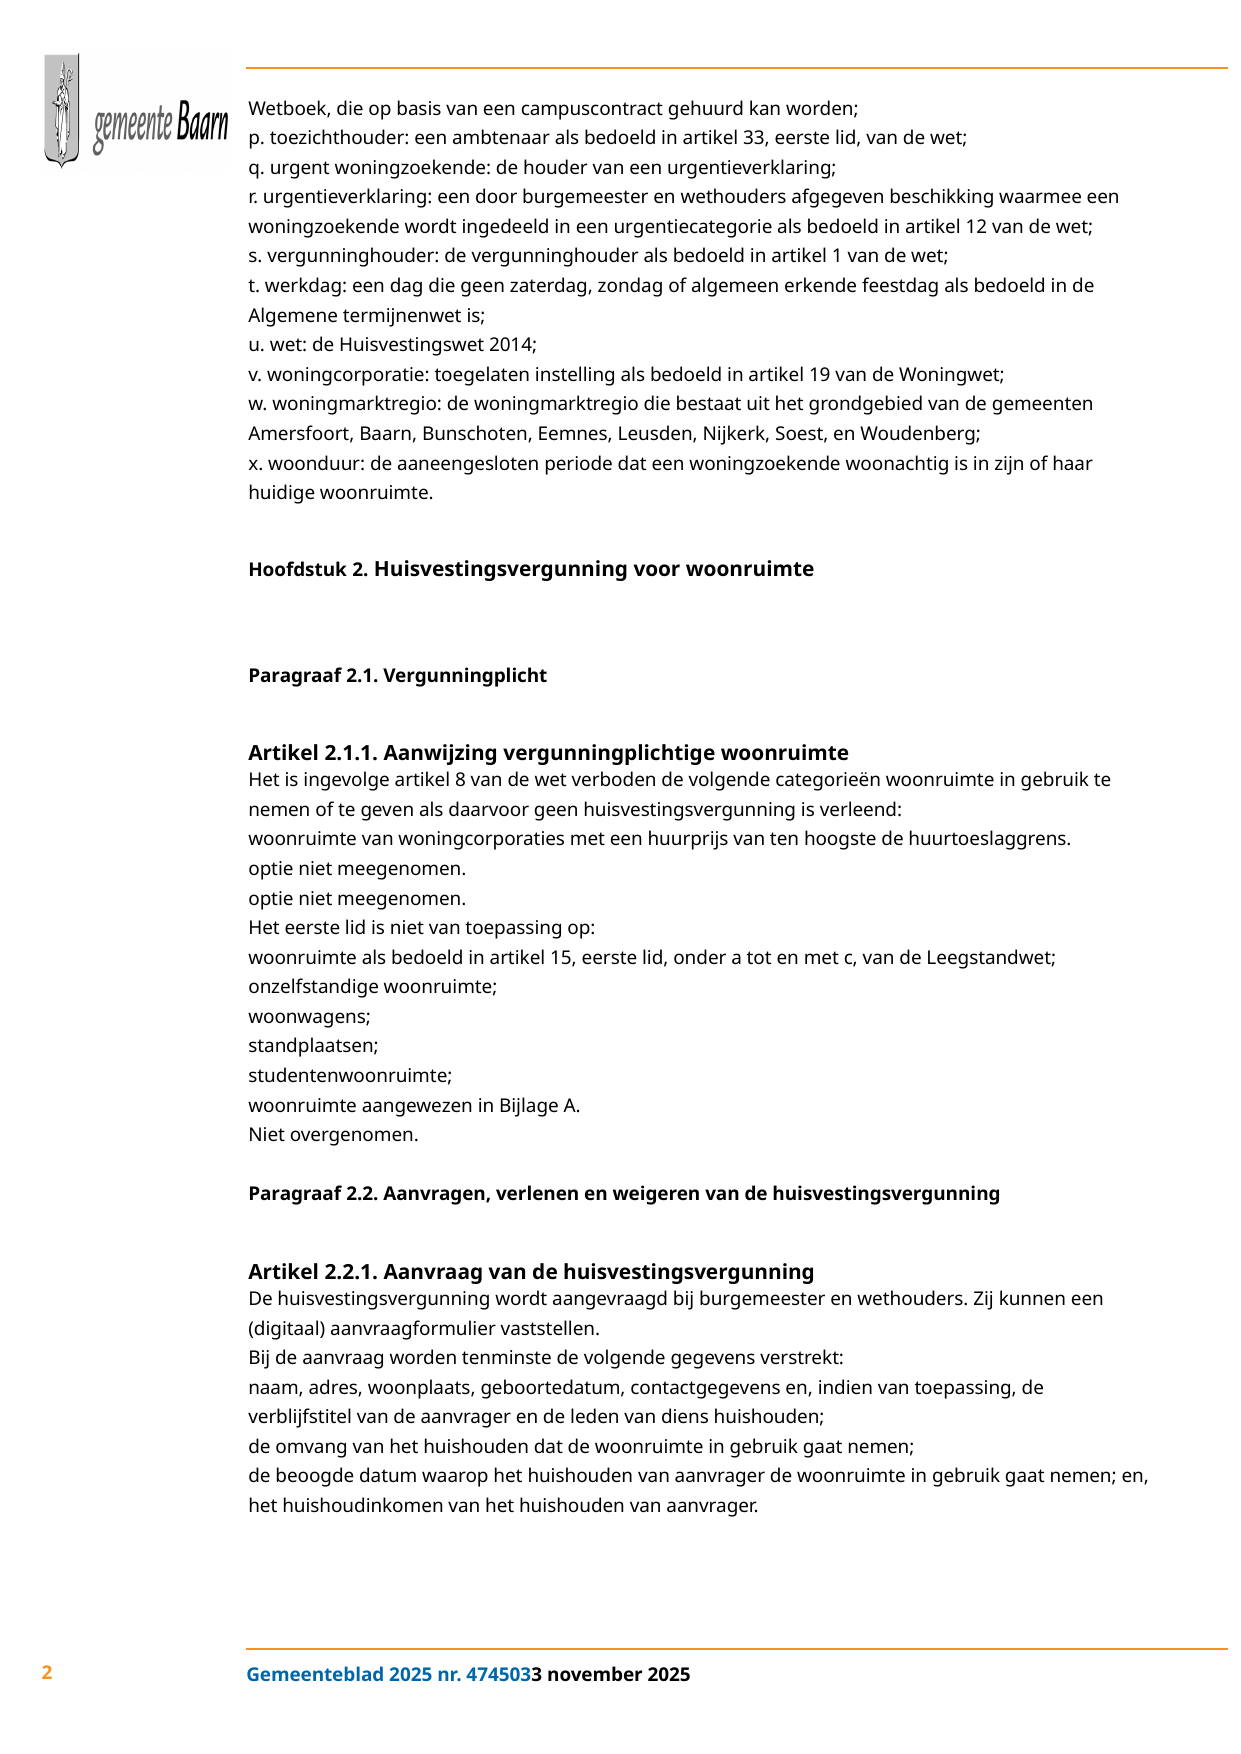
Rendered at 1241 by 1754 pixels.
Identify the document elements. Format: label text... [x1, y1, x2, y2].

text woonruimte aangewezen in Bijlage A. [248, 1092, 1152, 1118]
text r. urgentieverklaring: een door burgemeester en wethouders afgegeven beschikking waarmee een woningzoekende wordt ingedeeld in een urgentiecategorie als bedoeld in artikel 12 van de wet; [248, 183, 1152, 239]
text Paragraaf 2.2. Aanvragen, verlenen en weigeren van de huisvestingsvergunning [248, 1181, 1152, 1206]
text Paragraaf 2.1. Vergunningplicht [248, 662, 1152, 688]
text studentenwoonruimte; [248, 1062, 1152, 1088]
text onzelfstandige woonruimte; [248, 973, 1152, 999]
text Artikel 2.1.1. Aanwijzing vergunningplichtige woonruimte [248, 738, 1152, 766]
text de beoogde datum waarop het huishouden van aanvrager de woonruimte in gebruik gaat nemen; en, [248, 1463, 1152, 1488]
text Bij de aanvraag worden tenminste de volgende gegevens verstrekt: [248, 1344, 1152, 1370]
text t. werkdag: een dag die geen zaterdag, zondag of algemeen erkende feestdag als bedoeld in de Algemene termijnenwet is; [248, 272, 1152, 328]
text woonruimte als bedoeld in artikel 15, eerste lid, onder a tot en met c, van de Leegstandwet; [248, 944, 1152, 970]
text Wetboek, die op basis van een campuscontract gehuurd kan worden; [248, 95, 1152, 121]
text Hoofdstuk 2. Huisvestingsvergunning voor woonruimte [248, 554, 1152, 583]
text Niet overgenomen. [248, 1121, 1152, 1147]
text woonwagens; [248, 1003, 1152, 1029]
text naam, adres, woonplaats, geboortedatum, contactgegevens en, indien van toepassing, de verblijfstitel van de aanvrager en de leden van diens huishouden; [248, 1374, 1152, 1429]
text het huishoudinkomen van het huishouden van aanvrager. [248, 1492, 1152, 1518]
text v. woningcorporatie: toegelaten instelling als bedoeld in artikel 19 van de Woningwet; [248, 361, 1152, 387]
text optie niet meegenomen. [248, 885, 1152, 911]
text standplaatsen; [248, 1033, 1152, 1058]
text p. toezichthouder: een ambtenaar als bedoeld in artikel 33, eerste lid, van de wet; [248, 124, 1152, 150]
text x. woonduur: de aaneengesloten periode dat een woningzoekende woonachtig is in zijn of haar huidige woonruimte. [248, 450, 1152, 505]
text Het eerste lid is niet van toepassing op: [248, 914, 1152, 940]
text s. vergunninghouder: de vergunninghouder als bedoeld in artikel 1 van de wet; [248, 243, 1152, 268]
text Het is ingevolge artikel 8 van de wet verboden de volgende categorieën woonruimte in gebruik te nemen of te geven als daarvoor geen huisvestingsvergunning is verleend: [248, 766, 1152, 822]
text w. woningmarktregio: de woningmarktregio die bestaat uit het grondgebied van de gemeenten Amersfoort, Baarn, Bunschoten, Eemnes, Leusden, Nijkerk, Soest, en Woudenberg; [248, 391, 1152, 446]
text u. wet: de Huisvestingswet 2014; [248, 331, 1152, 357]
text q. urgent woningzoekende: de houder van een urgentieverklaring; [248, 154, 1152, 180]
text de omvang van het huishouden dat de woonruimte in gebruik gaat nemen; [248, 1433, 1152, 1459]
text De huisvestingsvergunning wordt aangevraagd bij burgemeester en wethouders. Zij kunnen een (digitaal) aanvraagformulier vaststellen. [248, 1285, 1152, 1341]
text optie niet meegenomen. [248, 855, 1152, 881]
text Artikel 2.2.1. Aanvraag van de huisvestingsvergunning [248, 1257, 1152, 1285]
text woonruimte van woningcorporaties met een huurprijs van ten hoogste de huurtoeslaggrens. [248, 826, 1152, 851]
picture [41, 47, 231, 172]
